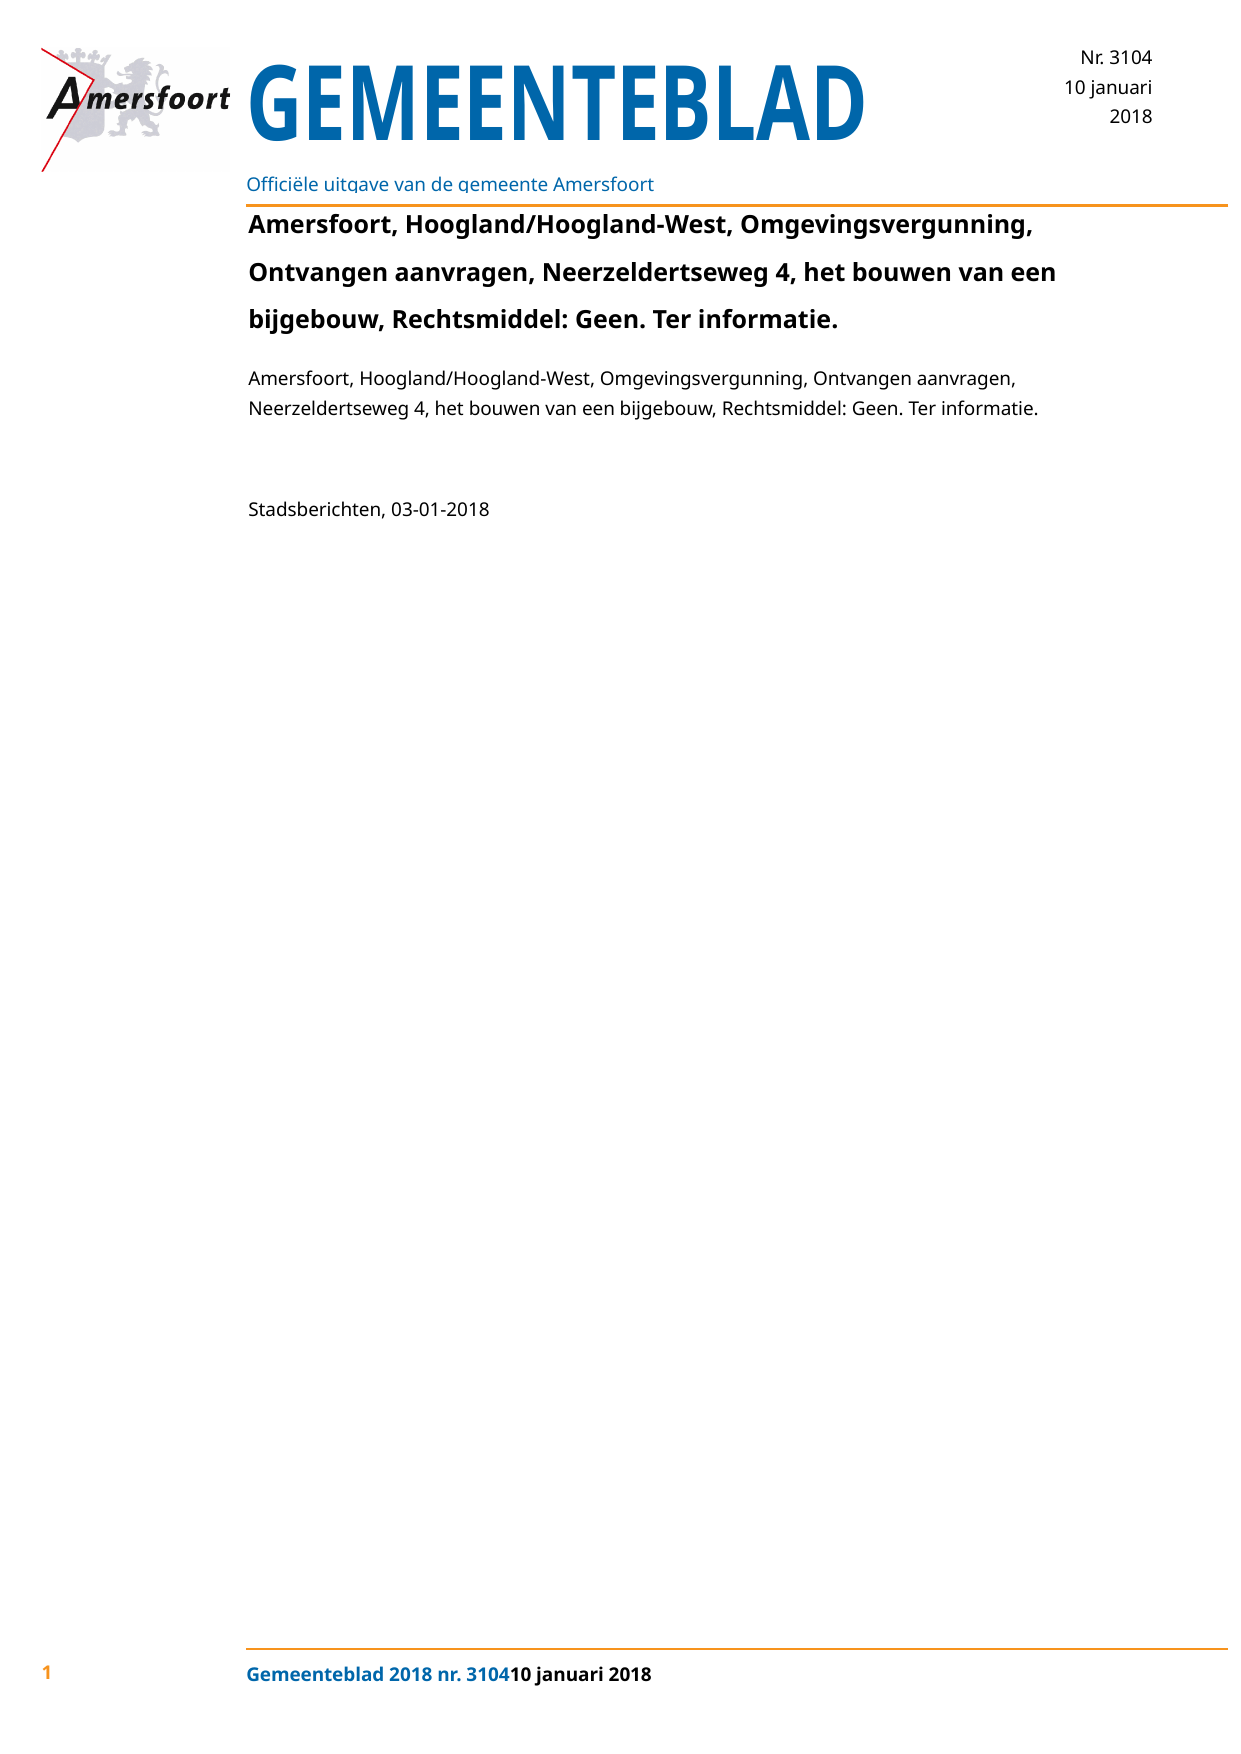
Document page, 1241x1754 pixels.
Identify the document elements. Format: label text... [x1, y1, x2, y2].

text Amersfoort, Hoogland/Hoogland-West, Omgevingsvergunning, Ontvangen aanvragen, Neerzeldertseweg 4, het bouwen van een bijgebouw, Rechtsmiddel: Geen. Ter informatie. [248, 207, 1152, 336]
text Amersfoort, Hoogland/Hoogland-West, Omgevingsvergunning, Ontvangen aanvragen, Neerzeldertseweg 4, het bouwen van een bijgebouw, Rechtsmiddel: Geen. Ter informatie. [248, 366, 1152, 421]
picture [41, 47, 231, 172]
text Stadsberichten, 03-01-2018 [248, 496, 1152, 522]
